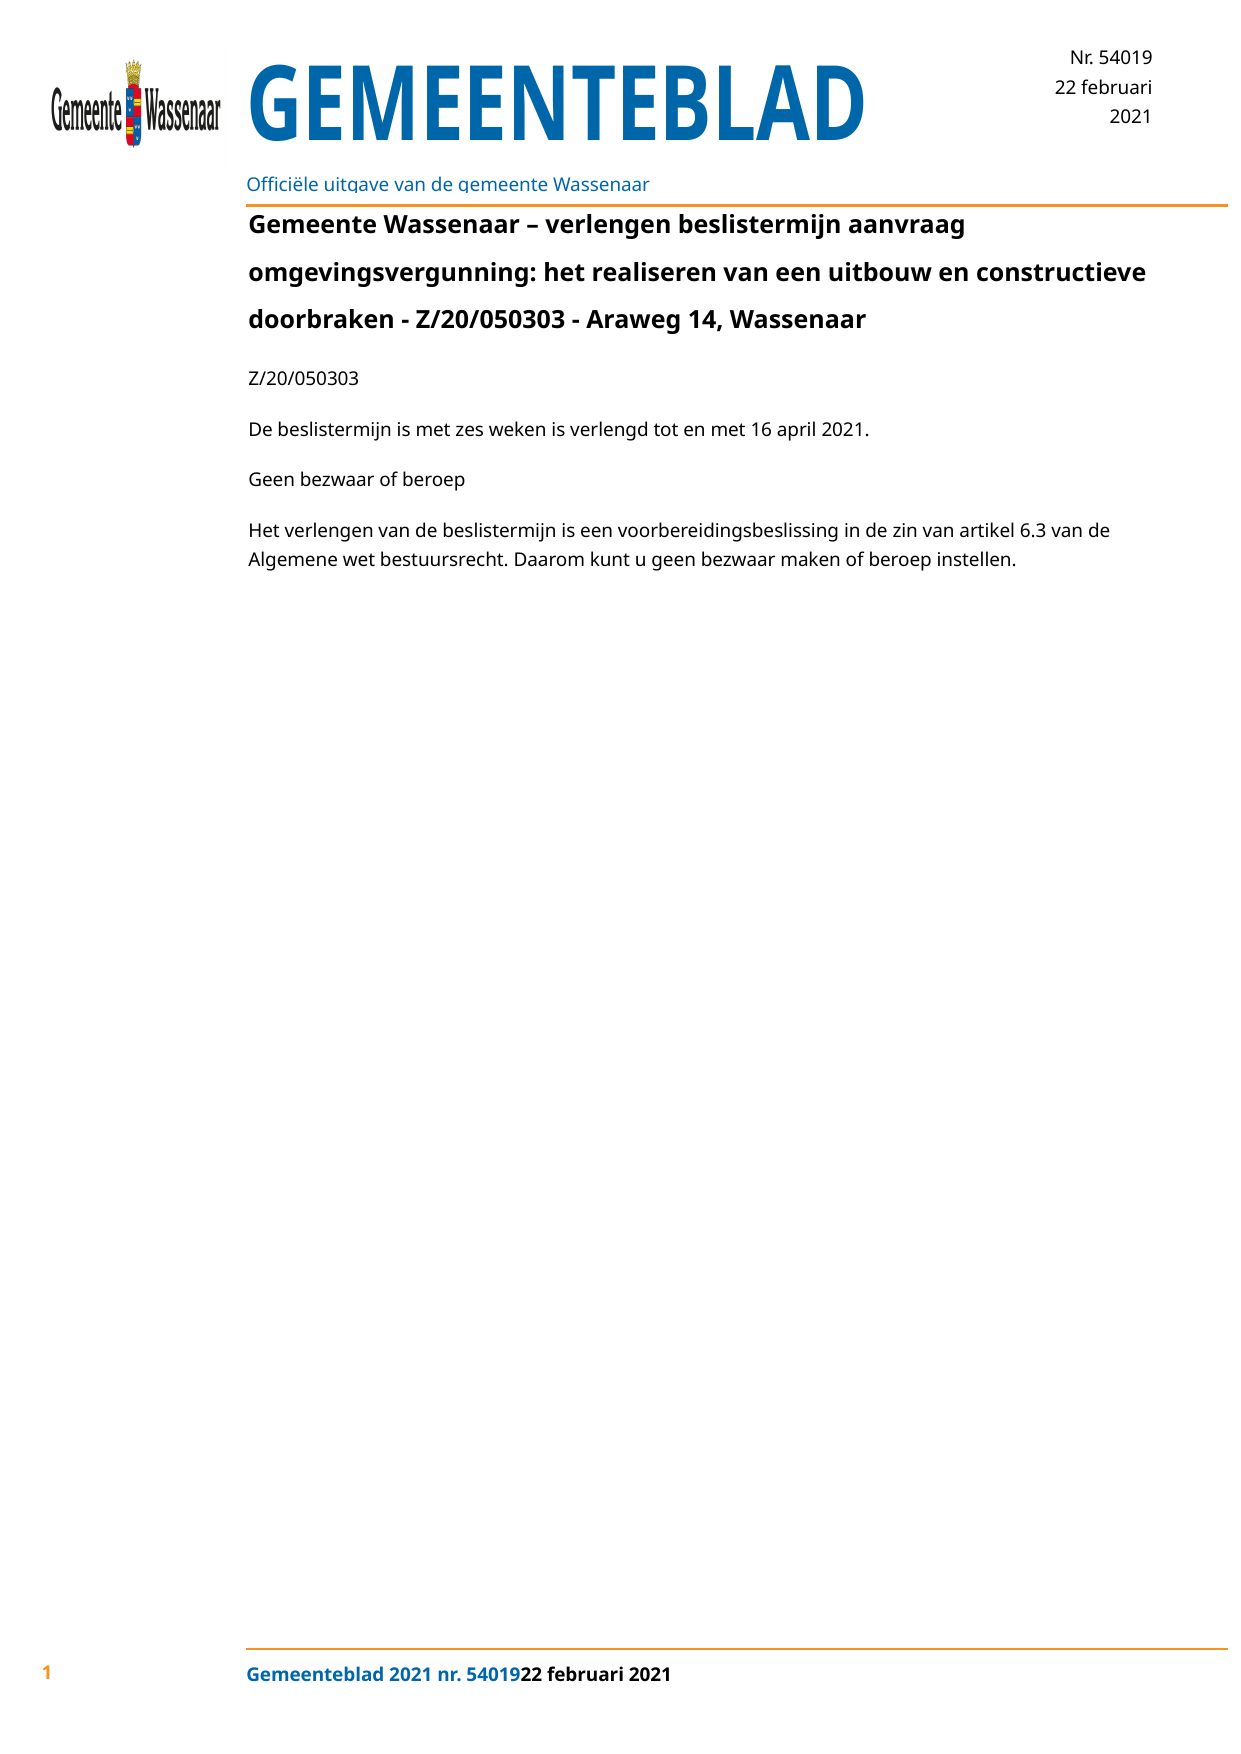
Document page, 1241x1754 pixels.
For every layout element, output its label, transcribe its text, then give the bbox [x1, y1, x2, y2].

text Gemeente Wassenaar – verlengen beslistermijn aanvraag omgevingsvergunning: het realiseren van een uitbouw en constructieve doorbraken - Z/20/050303 - Araweg 14, Wassenaar [248, 207, 1152, 336]
picture [41, 47, 231, 172]
text De beslistermijn is met zes weken is verlengd tot en met 16 april 2021. [248, 416, 1152, 442]
text Geen bezwaar of beroep [248, 466, 1152, 492]
text Z/20/050303 [248, 366, 1152, 391]
text Het verlengen van de beslistermijn is een voorbereidingsbeslissing in de zin van artikel 6.3 van de Algemene wet bestuursrecht. Daarom kunt u geen bezwaar maken of beroep instellen. [248, 517, 1152, 572]
